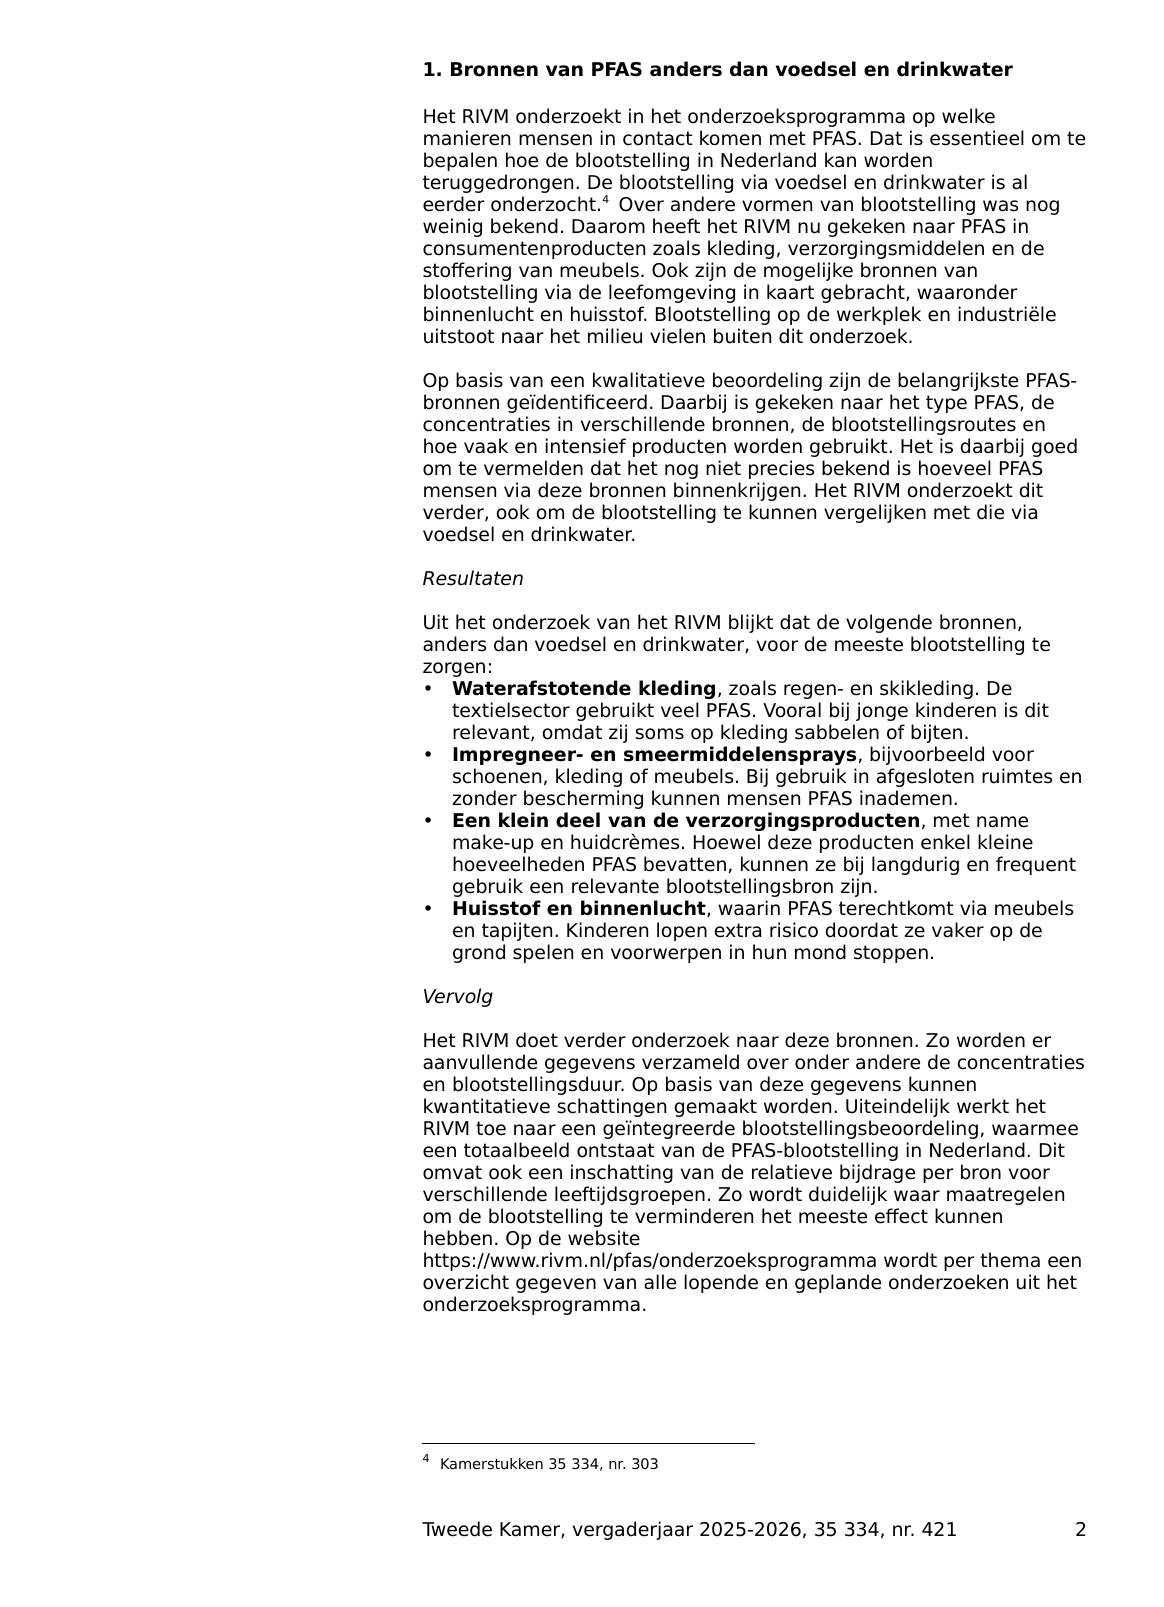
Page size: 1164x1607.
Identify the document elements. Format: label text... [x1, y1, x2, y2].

text Uit het onderzoek van het RIVM blijkt dat de volgende bronnen, anders dan voedsel en drinkwater, voor de meeste blootstelling te zorgen: [422, 612, 1087, 678]
text Op basis van een kwalitatieve beoordeling zijn de belangrijkste PFAS-bronnen geïdentificeerd. Daarbij is gekeken naar het type PFAS, de concentraties in verschillende bronnen, de blootstellingsroutes en hoe vaak en intensief producten worden gebruikt. Het is daarbij goed om te vermelden dat het nog niet precies bekend is hoeveel PFAS mensen via deze bronnen binnenkrijgen. Het RIVM onderzoekt dit verder, ook om de blootstelling te kunnen vergelijken met die via voedsel en drinkwater. [422, 370, 1087, 546]
text Het RIVM doet verder onderzoek naar deze bronnen. Zo worden er aanvullende gegevens verzameld over onder andere de concentraties en blootstellingsduur. Op basis van deze gegevens kunnen kwantitatieve schattingen gemaakt worden. Uiteindelijk werkt het RIVM toe naar een geïntegreerde blootstellingsbeoordeling, waarmee een totaalbeeld ontstaat van de PFAS-blootstelling in Nederland. Dit omvat ook een inschatting van de relatieve bijdrage per bron voor verschillende leeftijdsgroepen. Zo wordt duidelijk waar maatregelen om de blootstelling te verminderen het meeste effect kunnen hebben. Op de website https://www.rivm.nl/pfas/onderzoeksprogramma wordt per thema een overzicht gegeven van alle lopende en geplande onderzoeken uit het onderzoeksprogramma. [422, 1030, 1087, 1316]
text • Waterafstotende kleding, zoals regen- en skikleding. De textielsector gebruikt veel PFAS. Vooral bij jonge kinderen is dit relevant, omdat zij soms op kleding sabbelen of bijten. [422, 678, 1087, 744]
subtitle Vervolg [422, 986, 1087, 1008]
text Het RIVM onderzoekt in het onderzoeksprogramma op welke manieren mensen in contact komen met PFAS. Dat is essentieel om te bepalen hoe de blootstelling in Nederland kan worden teruggedrongen. De blootstelling via voedsel en drinkwater is al eerder onderzocht. Over andere vormen van blootstelling was nog weinig bekend. Daarom heeft het RIVM nu gekeken naar PFAS in consumentenproducten zoals kleding, verzorgingsmiddelen en de stoffering van meubels. Ook zijn de mogelijke bronnen van blootstelling via de leefomgeving in kaart gebracht, waaronder binnenlucht en huisstof. Blootstelling op de werkplek en industriële uitstoot naar het milieu vielen buiten dit onderzoek. [422, 106, 1087, 348]
text • Impregneer- en smeermiddelensprays, bijvoorbeeld voor schoenen, kleding of meubels. Bij gebruik in afgesloten ruimtes en zonder bescherming kunnen mensen PFAS inademen. [422, 744, 1087, 810]
text • Huisstof en binnenlucht, waarin PFAS terechtkomt via meubels en tapijten. Kinderen lopen extra risico doordat ze vaker op de grond spelen en voorwerpen in hun mond stoppen. [422, 898, 1087, 964]
subtitle 1. Bronnen van PFAS anders dan voedsel en drinkwater [422, 59, 1087, 81]
subtitle Resultaten [422, 568, 1087, 590]
text • Een klein deel van de verzorgingsproducten, met name make-up en huidcrèmes. Hoewel deze producten enkel kleine hoeveelheden PFAS bevatten, kunnen ze bij langdurig en frequent gebruik een relevante blootstellingsbron zijn. [422, 810, 1087, 898]
text Kamerstukken 35 334, nr. 303 [422, 1452, 1087, 1474]
